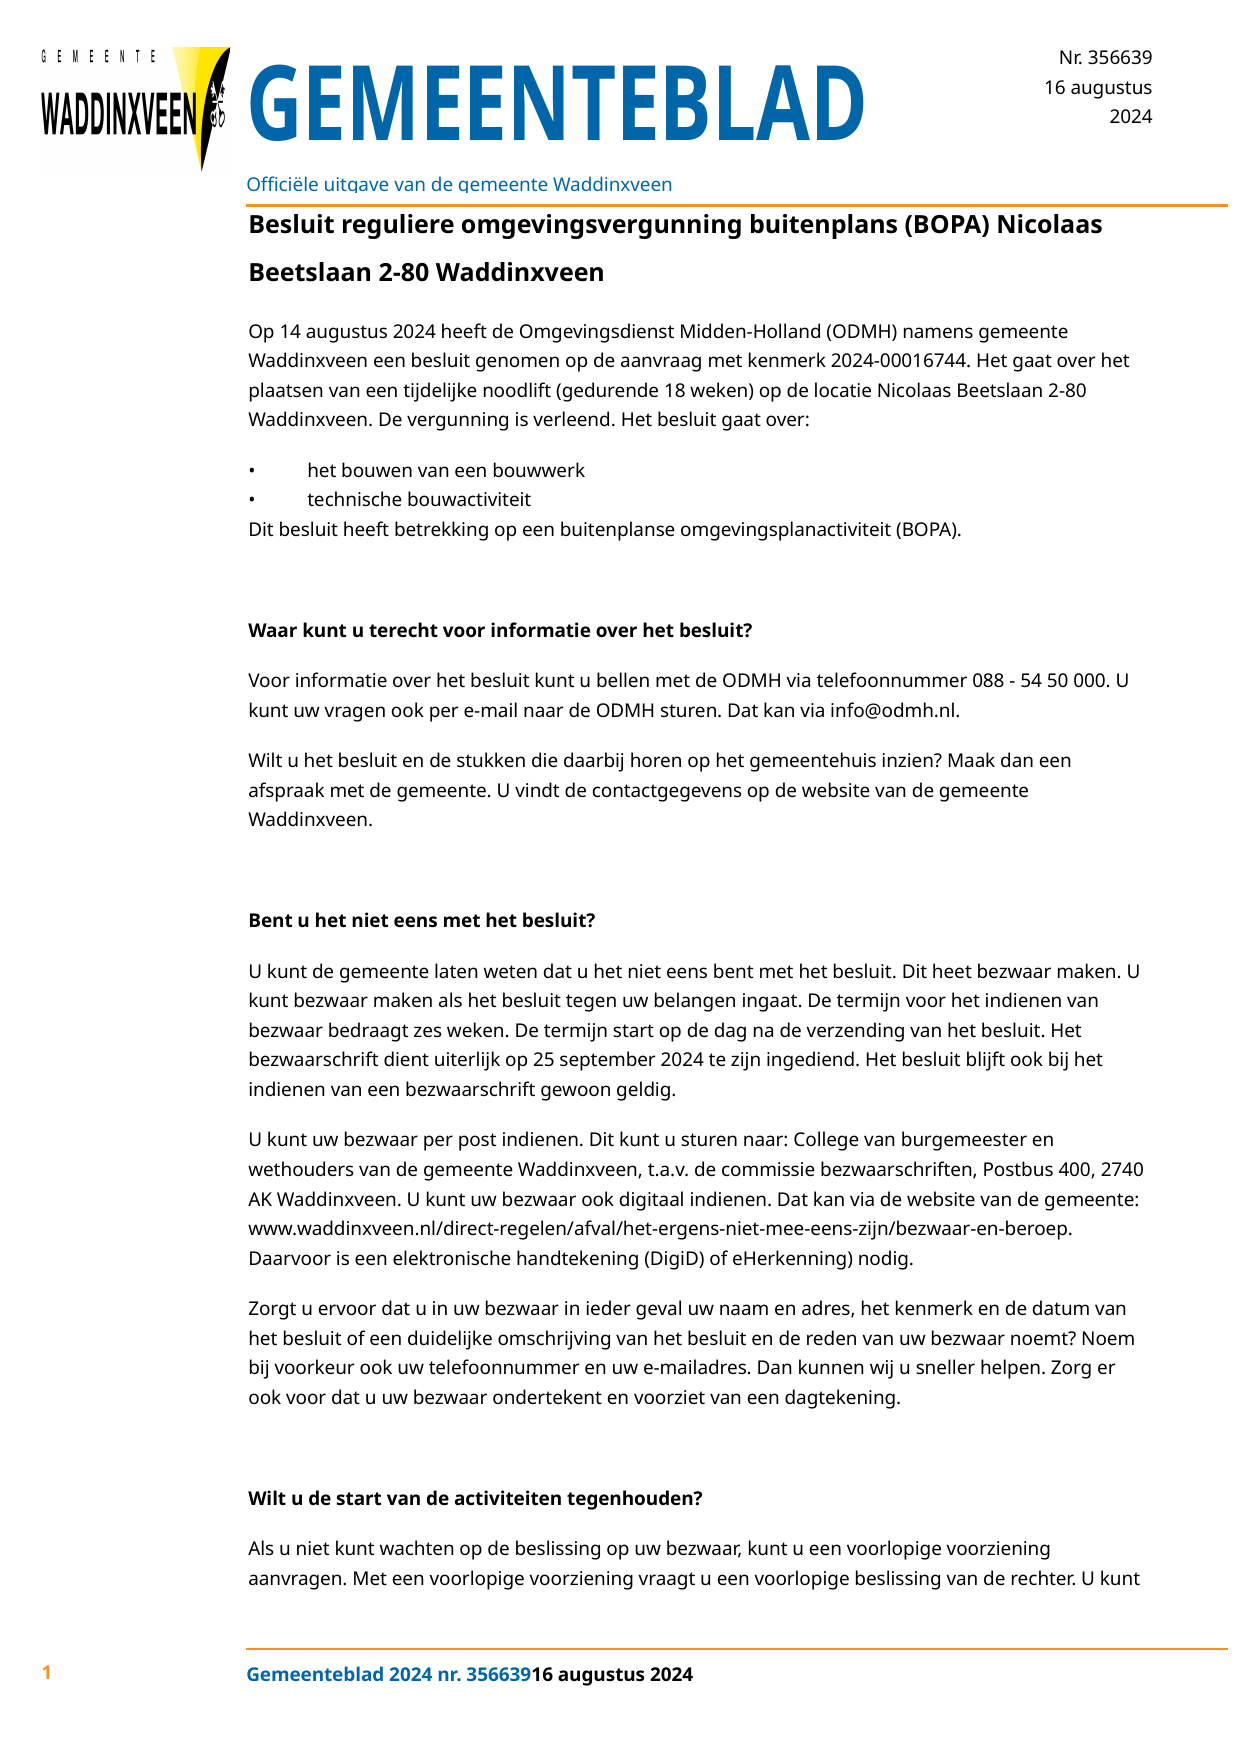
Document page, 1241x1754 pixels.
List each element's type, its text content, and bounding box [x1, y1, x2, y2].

text Wilt u de start van de activiteiten tegenhouden? [248, 1485, 1152, 1511]
text U kunt de gemeente laten weten dat u het niet eens bent met het besluit. Dit heet bezwaar maken. U kunt bezwaar maken als het besluit tegen uw belangen ingaat. De termijn voor het indienen van bezwaar bedraagt zes weken. De termijn start op de dag na de verzending van het besluit. Het bezwaarschrift dient uiterlijk op 25 september 2024 te zijn ingediend. Het besluit blijft ook bij het indienen van een bezwaarschrift gewoon geldig. [248, 958, 1152, 1102]
picture [41, 47, 231, 172]
list het bouwen van een bouwwerk [248, 457, 1152, 483]
text Zorgt u ervoor dat u in uw bezwaar in ieder geval uw naam en adres, het kenmerk en de datum van het besluit of een duidelijke omschrijving van het besluit en de reden van uw bezwaar noemt? Noem bij voorkeur ook uw telefoonnummer en uw e-mailadres. Dan kunnen wij u sneller helpen. Zorg er ook voor dat u uw bezwaar ondertekent en voorziet van een dagtekening. [248, 1295, 1152, 1410]
text Wilt u het besluit en de stukken die daarbij horen op het gemeentehuis inzien? Maak dan een afspraak met de gemeente. U vindt de contactgegevens op de website van de gemeente Waddinxveen. [248, 747, 1152, 832]
text Als u niet kunt wachten op de beslissing op uw bezwaar, kunt u een voorlopige voorziening aanvragen. Met een voorlopige voorziening vraagt u een voorlopige beslissing van de rechter. U kunt [248, 1535, 1152, 1591]
text Voor informatie over het besluit kunt u bellen met de ODMH via telefoonnummer 088 - 54 50 000. U kunt uw vragen ook per e-mail naar de ODMH sturen. Dat kan via info@odmh.nl. [248, 667, 1152, 723]
list technische bouwactiviteit [248, 487, 1152, 512]
text Op 14 augustus 2024 heeft de Omgevingsdienst Midden-Holland (ODMH) namens gemeente Waddinxveen een besluit genomen op de aanvraag met kenmerk 2024-00016744. Het gaat over het plaatsen van een tijdelijke noodlift (gedurende 18 weken) op de locatie Nicolaas Beetslaan 2-80 Waddinxveen. De vergunning is verleend. Het besluit gaat over: [248, 318, 1152, 432]
text Besluit reguliere omgevingsvergunning buitenplans (BOPA) Nicolaas Beetslaan 2-80 Waddinxveen [248, 207, 1152, 288]
text Bent u het niet eens met het besluit? [248, 907, 1152, 933]
text Waar kunt u terecht voor informatie over het besluit? [248, 617, 1152, 643]
text U kunt uw bezwaar per post indienen. Dit kunt u sturen naar: College van burgemeester en wethouders van de gemeente Waddinxveen, t.a.v. de commissie bezwaarschriften, Postbus 400, 2740 AK Waddinxveen. U kunt uw bezwaar ook digitaal indienen. Dat kan via de website van de gemeente: www.waddinxveen.nl/direct-regelen/afval/het-ergens-niet-mee-eens-zijn/bezwaar-en-beroep. Daarvoor is een elektronische handtekening (DigiD) of eHerkenning) nodig. [248, 1127, 1152, 1271]
text Dit besluit heeft betrekking op een buitenplanse omgevingsplanactiviteit (BOPA). [248, 516, 1152, 542]
